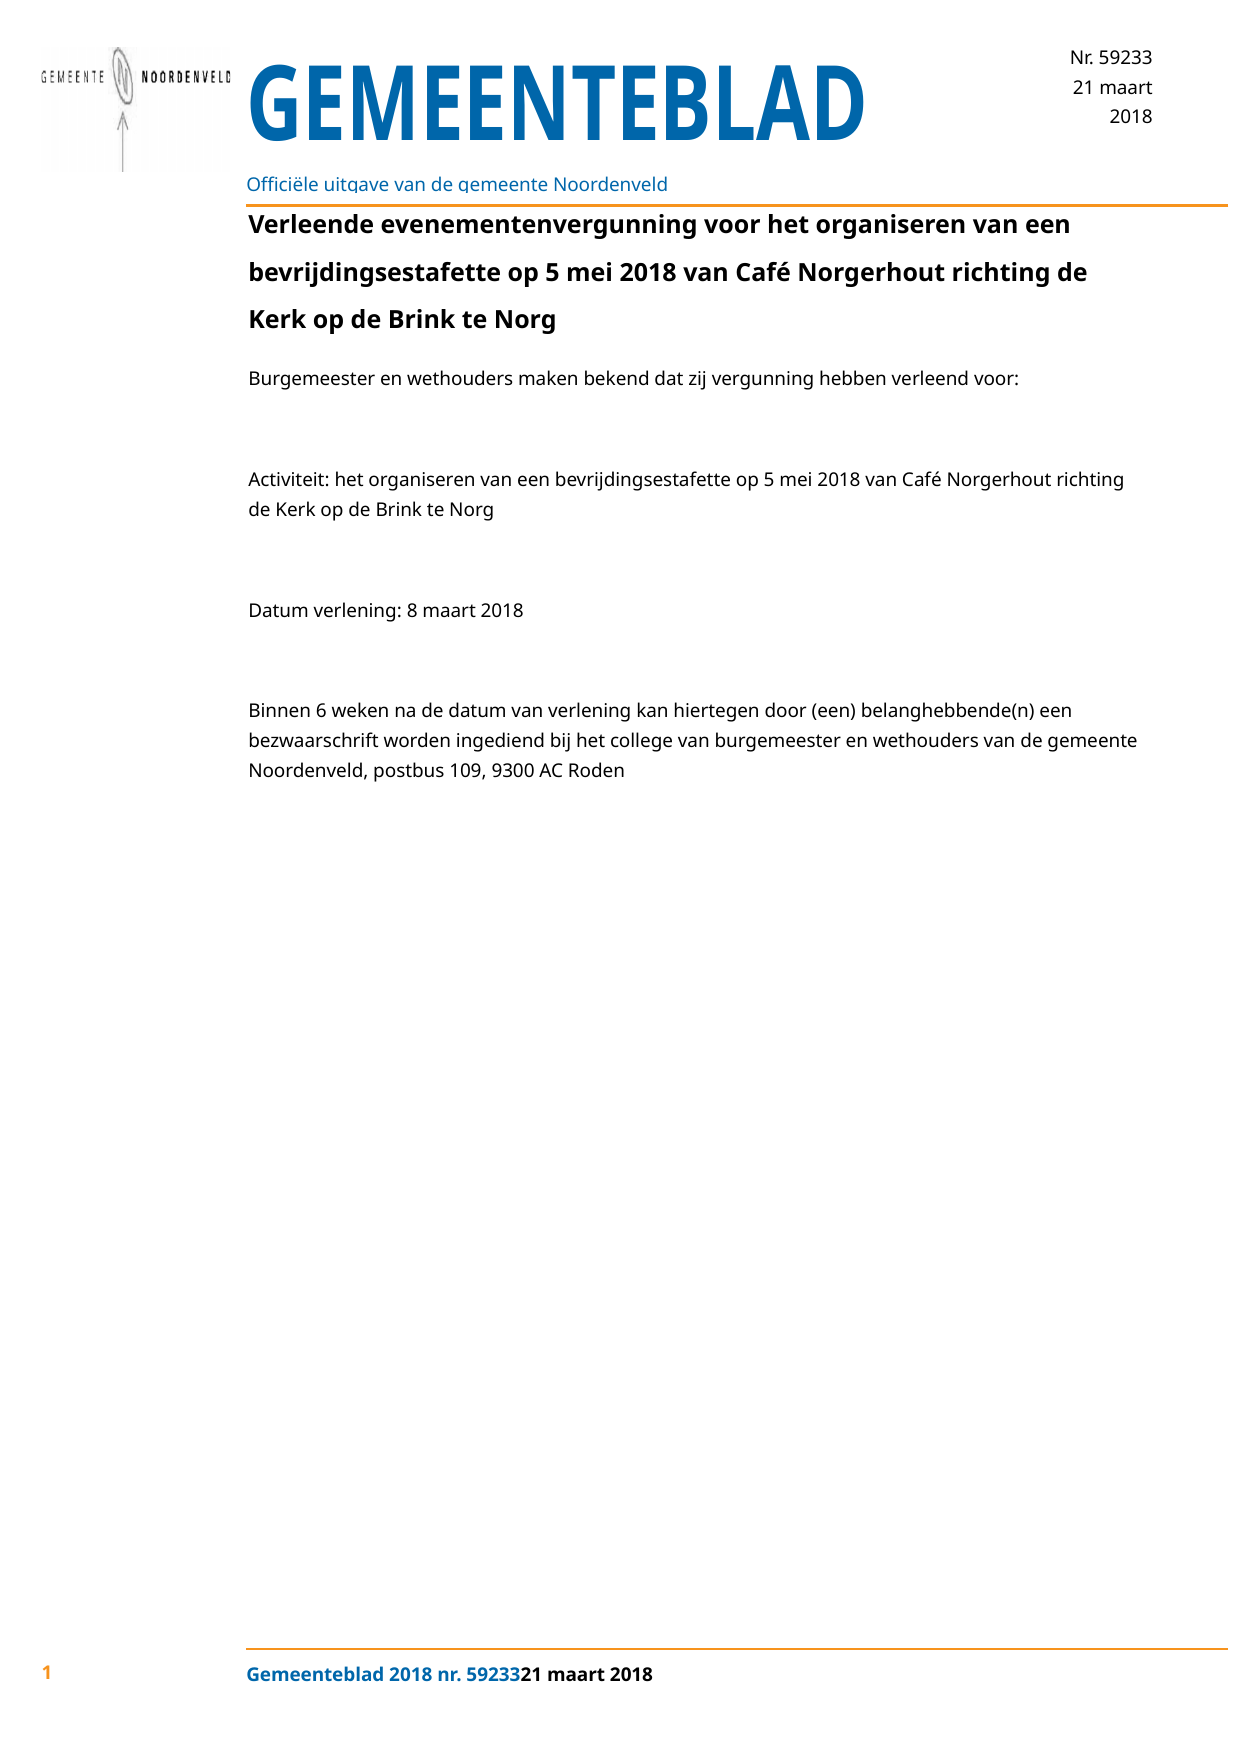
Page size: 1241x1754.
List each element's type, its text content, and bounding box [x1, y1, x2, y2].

text Binnen 6 weken na de datum van verlening kan hiertegen door (een) belanghebbende(n) een bezwaarschrift worden ingediend bij het college van burgemeester en wethouders van de gemeente Noordenveld, postbus 109, 9300 AC Roden [248, 698, 1152, 782]
text Activiteit: het organiseren van een bevrijdingsestafette op 5 mei 2018 van Café Norgerhout richting de Kerk op de Brink te Norg [248, 466, 1152, 522]
text Datum verlening: 8 maart 2018 [248, 597, 1152, 622]
picture [41, 47, 231, 172]
text Verleende evenementenvergunning voor het organiseren van een bevrijdingsestafette op 5 mei 2018 van Café Norgerhout richting de Kerk op de Brink te Norg [248, 207, 1152, 336]
text Burgemeester en wethouders maken bekend dat zij vergunning hebben verleend voor: [248, 366, 1152, 391]
